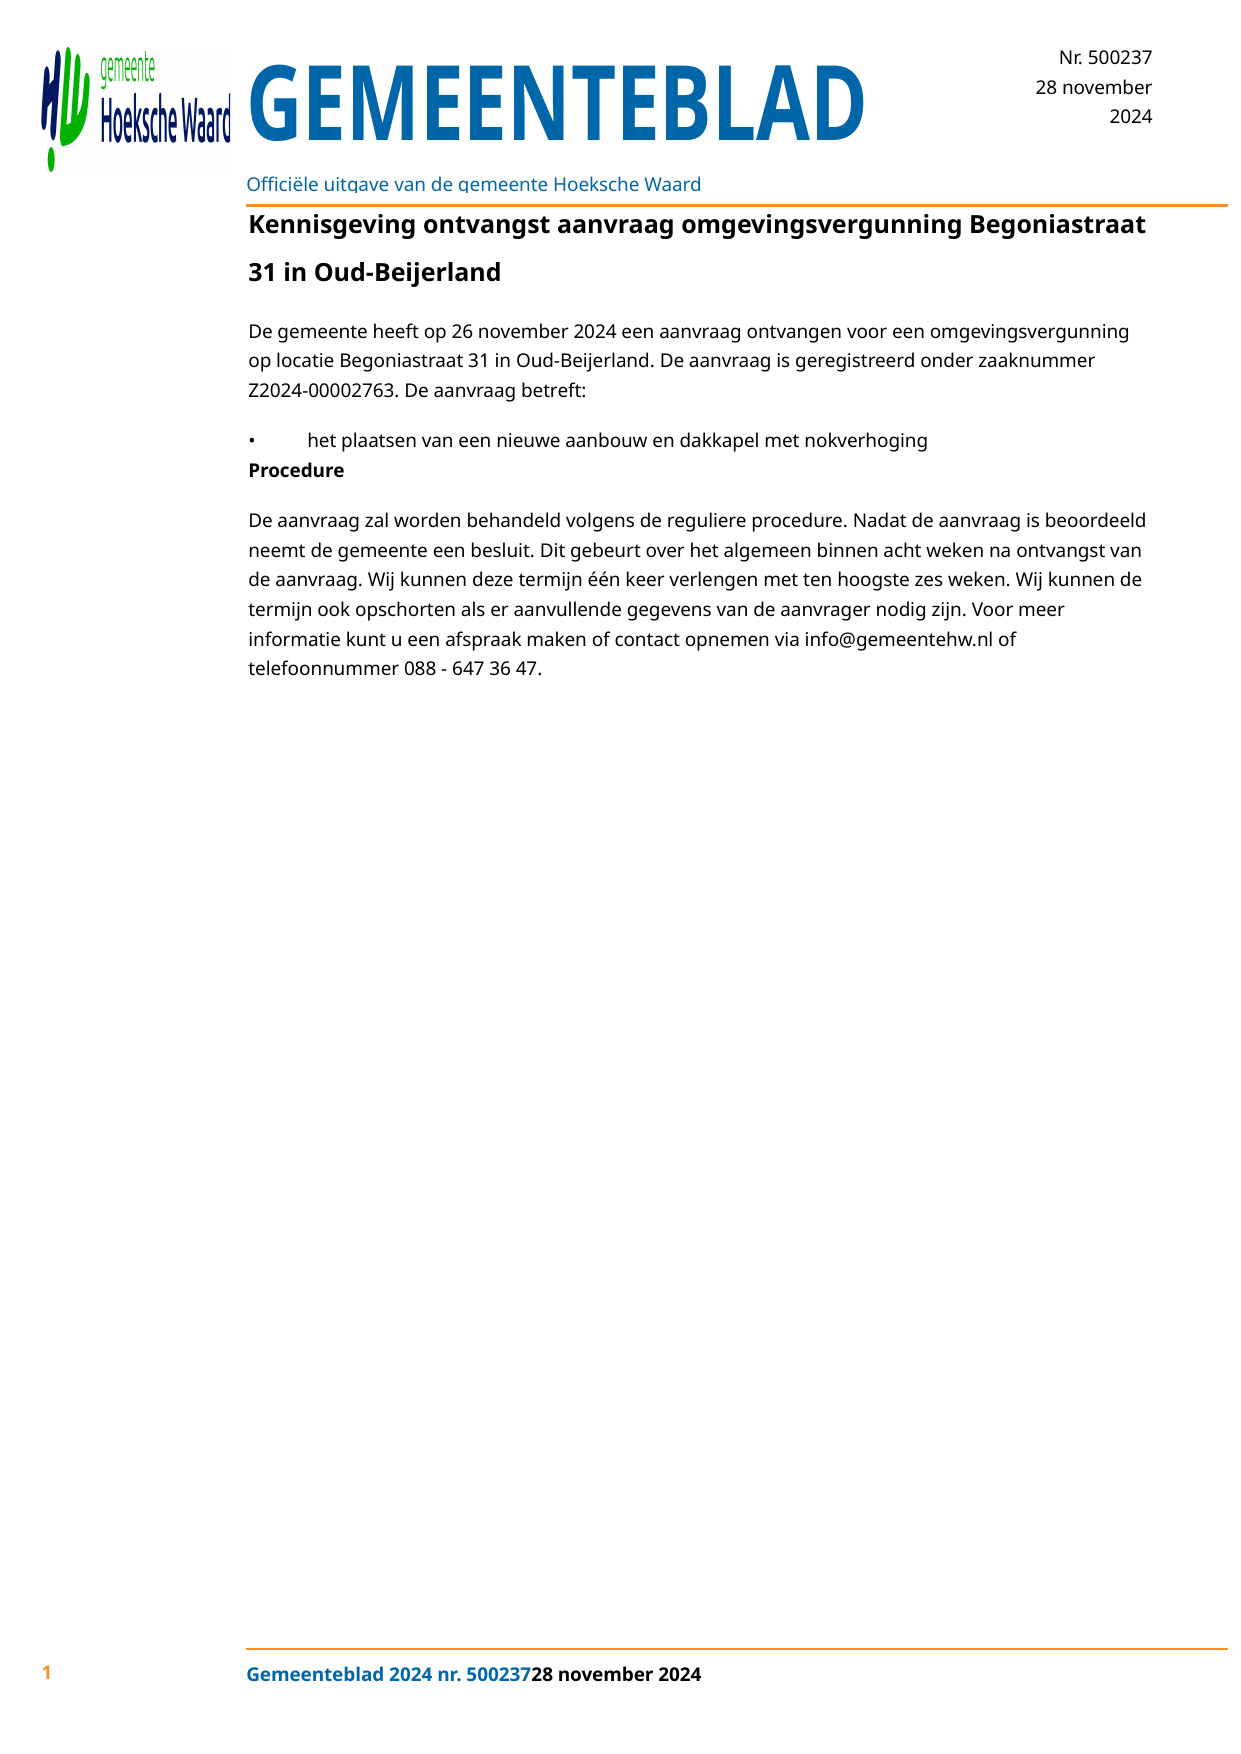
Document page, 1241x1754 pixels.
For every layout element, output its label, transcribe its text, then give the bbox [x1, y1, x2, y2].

text Kennisgeving ontvangst aanvraag omgevingsvergunning Begoniastraat 31 in Oud-Beijerland [248, 207, 1152, 288]
picture [41, 47, 231, 172]
list het plaatsen van een nieuwe aanbouw en dakkapel met nokverhoging [248, 427, 1152, 453]
text De aanvraag zal worden behandeld volgens de reguliere procedure. Nadat de aanvraag is beoordeeld neemt de gemeente een besluit. Dit gebeurt over het algemeen binnen acht weken na ontvangst van de aanvraag. Wij kunnen deze termijn één keer verlengen met ten hoogste zes weken. Wij kunnen de termijn ook opschorten als er aanvullende gegevens van de aanvrager nodig zijn. Voor meer informatie kunt u een afspraak maken of contact opnemen via info@gemeentehw.nl of telefoonnummer 088 - 647 36 47. [248, 507, 1152, 681]
text De gemeente heeft op 26 november 2024 een aanvraag ontvangen voor een omgevingsvergunning op locatie Begoniastraat 31 in Oud-Beijerland. De aanvraag is geregistreerd onder zaaknummer Z2024-00002763. De aanvraag betreft: [248, 318, 1152, 403]
text Procedure [248, 457, 1152, 483]
